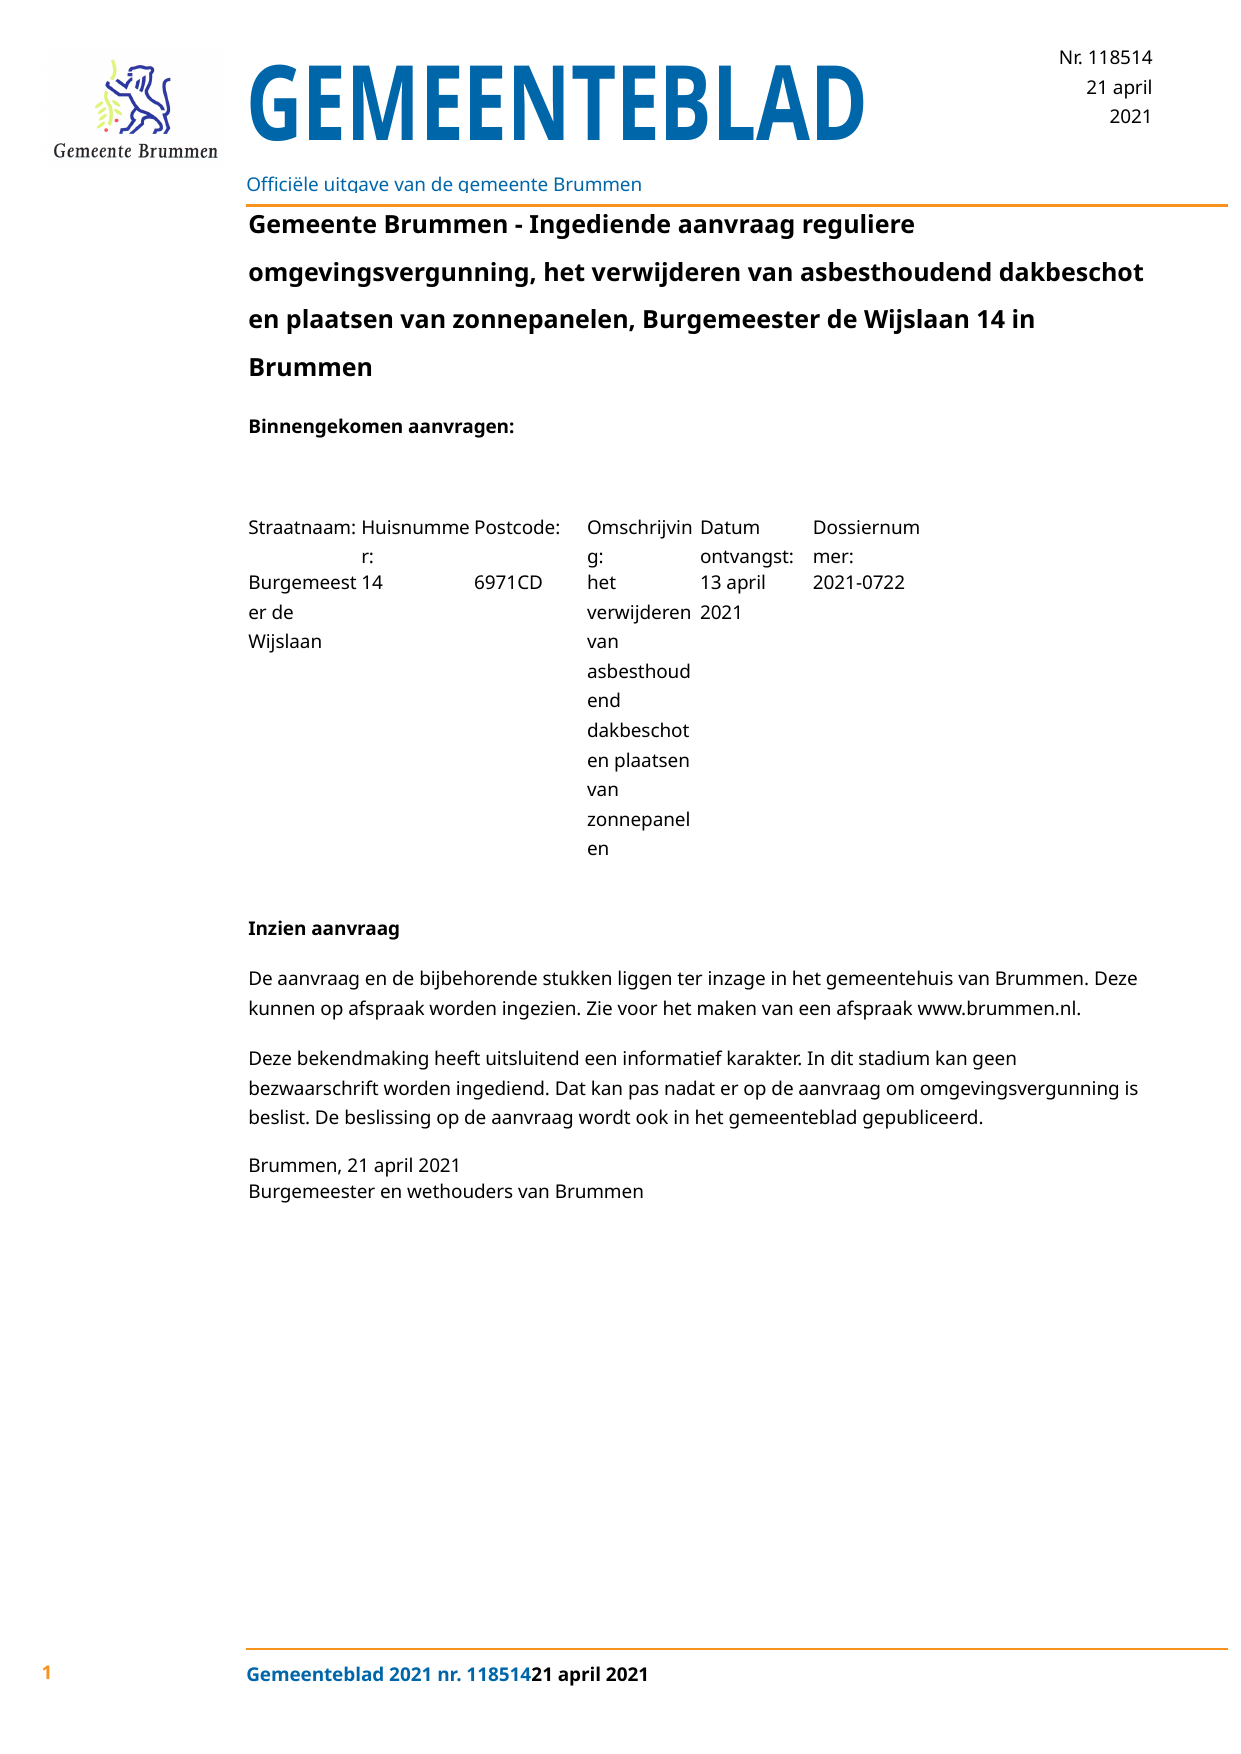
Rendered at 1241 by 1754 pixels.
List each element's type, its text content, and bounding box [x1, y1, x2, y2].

table_cell [926, 569, 1038, 861]
table_header Omschrijving: [587, 514, 700, 569]
text De aanvraag en de bijbehorende stukken liggen ter inzage in het gemeentehuis van Brummen. Deze kunnen op afspraak worden ingezien. Zie voor het maken van een afspraak www.brummen.nl. [248, 965, 1152, 1021]
text Gemeente Brummen - Ingediende aanvraag reguliere omgevingsvergunning, het verwijderen van asbesthoudend dakbeschot en plaatsen van zonnepanelen, Burgemeester de Wijslaan 14 in Brummen [248, 207, 1152, 384]
table_header Postcode: [474, 514, 587, 569]
table_cell 14 [361, 569, 474, 861]
table_header Dossiernummer: [813, 514, 926, 569]
table_cell 2021-0722 [813, 569, 926, 861]
table_header Straatnaam: [248, 514, 361, 569]
table_cell Burgemeester de Wijslaan [248, 569, 361, 861]
table_cell 6971CD [474, 569, 587, 861]
table_cell [1039, 569, 1152, 861]
text Deze bekendmaking heeft uitsluitend een informatief karakter. In dit stadium kan geen bezwaarschrift worden ingediend. Dat kan pas nadat er op de aanvraag om omgevingsvergunning is beslist. De beslissing op de aanvraag wordt ook in het gemeenteblad gepubliceerd. [248, 1045, 1152, 1130]
text Burgemeester en wethouders van Brummen [248, 1178, 1152, 1204]
table_header [1039, 514, 1152, 569]
text Brummen, 21 april 2021 [248, 1152, 1152, 1178]
table_cell het verwijderen van asbesthoudend dakbeschot en plaatsen van zonnepanelen [587, 569, 700, 861]
table_header Huisnummer: [361, 514, 474, 569]
table_header [926, 514, 1038, 569]
text Binnengekomen aanvragen: [248, 413, 1152, 439]
picture [41, 47, 231, 172]
table_cell 13 april 2021 [700, 569, 813, 861]
table_header Datum ontvangst: [700, 514, 813, 569]
text Inzien aanvraag [248, 915, 1152, 941]
